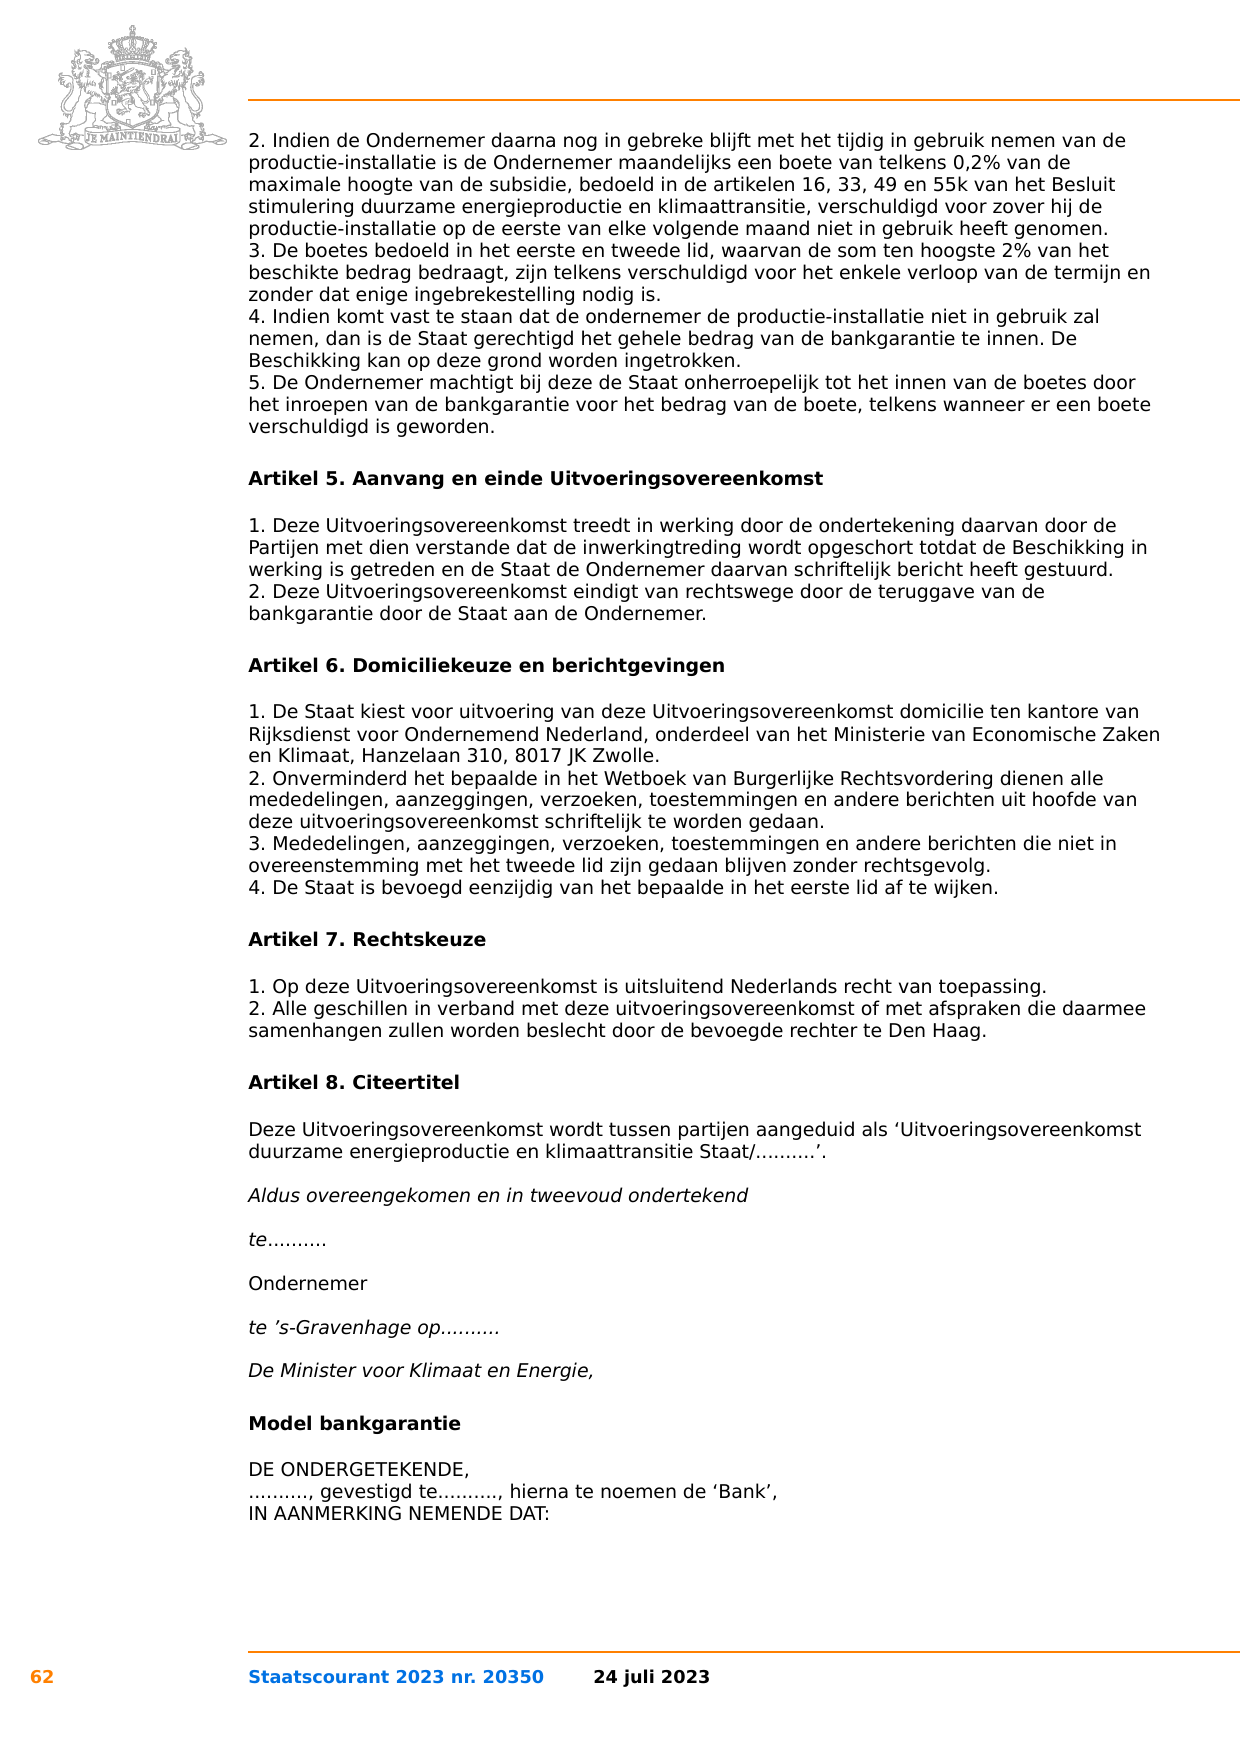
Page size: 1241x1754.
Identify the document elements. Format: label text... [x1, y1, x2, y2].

text 2. Indien de Ondernemer daarna nog in gebreke blijft met het tijdig in gebruik nemen van de productie-installatie is de Ondernemer maandelijks een boete van telkens 0,2% van de maximale hoogte van de subsidie, bedoeld in de artikelen 16, 33, 49 en 55k van het Besluit stimulering duurzame energieproductie en klimaattransitie, verschuldigd voor zover hij de productie-installatie op de eerste van elke volgende maand niet in gebruik heeft genomen. [248, 130, 1163, 240]
text .........., gevestigd te.........., hierna te noemen de ‘Bank’, [248, 1481, 1163, 1503]
text Ondernemer [248, 1273, 1163, 1295]
text te.......... [248, 1229, 1163, 1251]
text te ’s-Gravenhage op.......... [248, 1317, 1163, 1338]
subtitle Model bankgarantie [248, 1412, 1163, 1434]
text 4. Indien komt vast te staan dat de ondernemer de productie-installatie niet in gebruik zal nemen, dan is de Staat gerechtigd het gehele bedrag van de bankgarantie te innen. De Beschikking kan op deze grond worden ingetrokken. [248, 306, 1163, 372]
text 2. Alle geschillen in verband met deze uitvoeringsovereenkomst of met afspraken die daarmee samenhangen zullen worden beslecht door de bevoegde rechter te Den Haag. [248, 998, 1163, 1042]
text 1. Op deze Uitvoeringsovereenkomst is uitsluitend Nederlands recht van toepassing. [248, 976, 1163, 998]
text 3. De boetes bedoeld in het eerste en tweede lid, waarvan de som ten hoogste 2% van het beschikte bedrag bedraagt, zijn telkens verschuldigd voor het enkele verloop van de termijn en zonder dat enige ingebrekestelling nodig is. [248, 240, 1163, 306]
text 1. De Staat kiest voor uitvoering van deze Uitvoeringsovereenkomst domicilie ten kantore van Rijksdienst voor Ondernemend Nederland, onderdeel van het Ministerie van Economische Zaken en Klimaat, Hanzelaan 310, 8017 JK Zwolle. [248, 701, 1163, 767]
text Aldus overeengekomen en in tweevoud ondertekend [248, 1185, 1163, 1207]
text 2. Deze Uitvoeringsovereenkomst eindigt van rechtswege door de teruggave van de bankgarantie door de Staat aan de Ondernemer. [248, 581, 1163, 624]
subtitle Artikel 5. Aanvang en einde Uitvoeringsovereenkomst [248, 468, 1163, 489]
text IN AANMERKING NEMENDE DAT: [248, 1503, 1163, 1525]
text 1. Deze Uitvoeringsovereenkomst treedt in werking door de ondertekening daarvan door de Partijen met dien verstande dat de inwerkingtreding wordt opgeschort totdat de Beschikking in werking is getreden en de Staat de Ondernemer daarvan schriftelijk bericht heeft gestuurd. [248, 514, 1163, 581]
text De Minister voor Klimaat en Energie, [248, 1360, 1163, 1382]
text DE ONDERGETEKENDE, [248, 1459, 1163, 1481]
subtitle Artikel 8. Citeertitel [248, 1072, 1163, 1094]
text 5. De Ondernemer machtigt bij deze de Staat onherroepelijk tot het innen van de boetes door het inroepen van de bankgarantie voor het bedrag van de boete, telkens wanneer er een boete verschuldigd is geworden. [248, 372, 1163, 438]
picture [38, 25, 227, 150]
text 4. De Staat is bevoegd eenzijdig van het bepaalde in het eerste lid af te wijken. [248, 877, 1163, 899]
subtitle Artikel 7. Rechtskeuze [248, 929, 1163, 951]
subtitle Artikel 6. Domiciliekeuze en berichtgevingen [248, 654, 1163, 676]
text 3. Mededelingen, aanzeggingen, verzoeken, toestemmingen en andere berichten die niet in overeenstemming met het tweede lid zijn gedaan blijven zonder rechtsgevolg. [248, 833, 1163, 877]
text 2. Onverminderd het bepaalde in het Wetboek van Burgerlijke Rechtsvordering dienen alle mededelingen, aanzeggingen, verzoeken, toestemmingen en andere berichten uit hoofde van deze uitvoeringsovereenkomst schriftelijk te worden gedaan. [248, 767, 1163, 833]
text Deze Uitvoeringsovereenkomst wordt tussen partijen aangeduid als ‘Uitvoeringsovereenkomst duurzame energieproductie en klimaattransitie Staat/..........’. [248, 1119, 1163, 1163]
